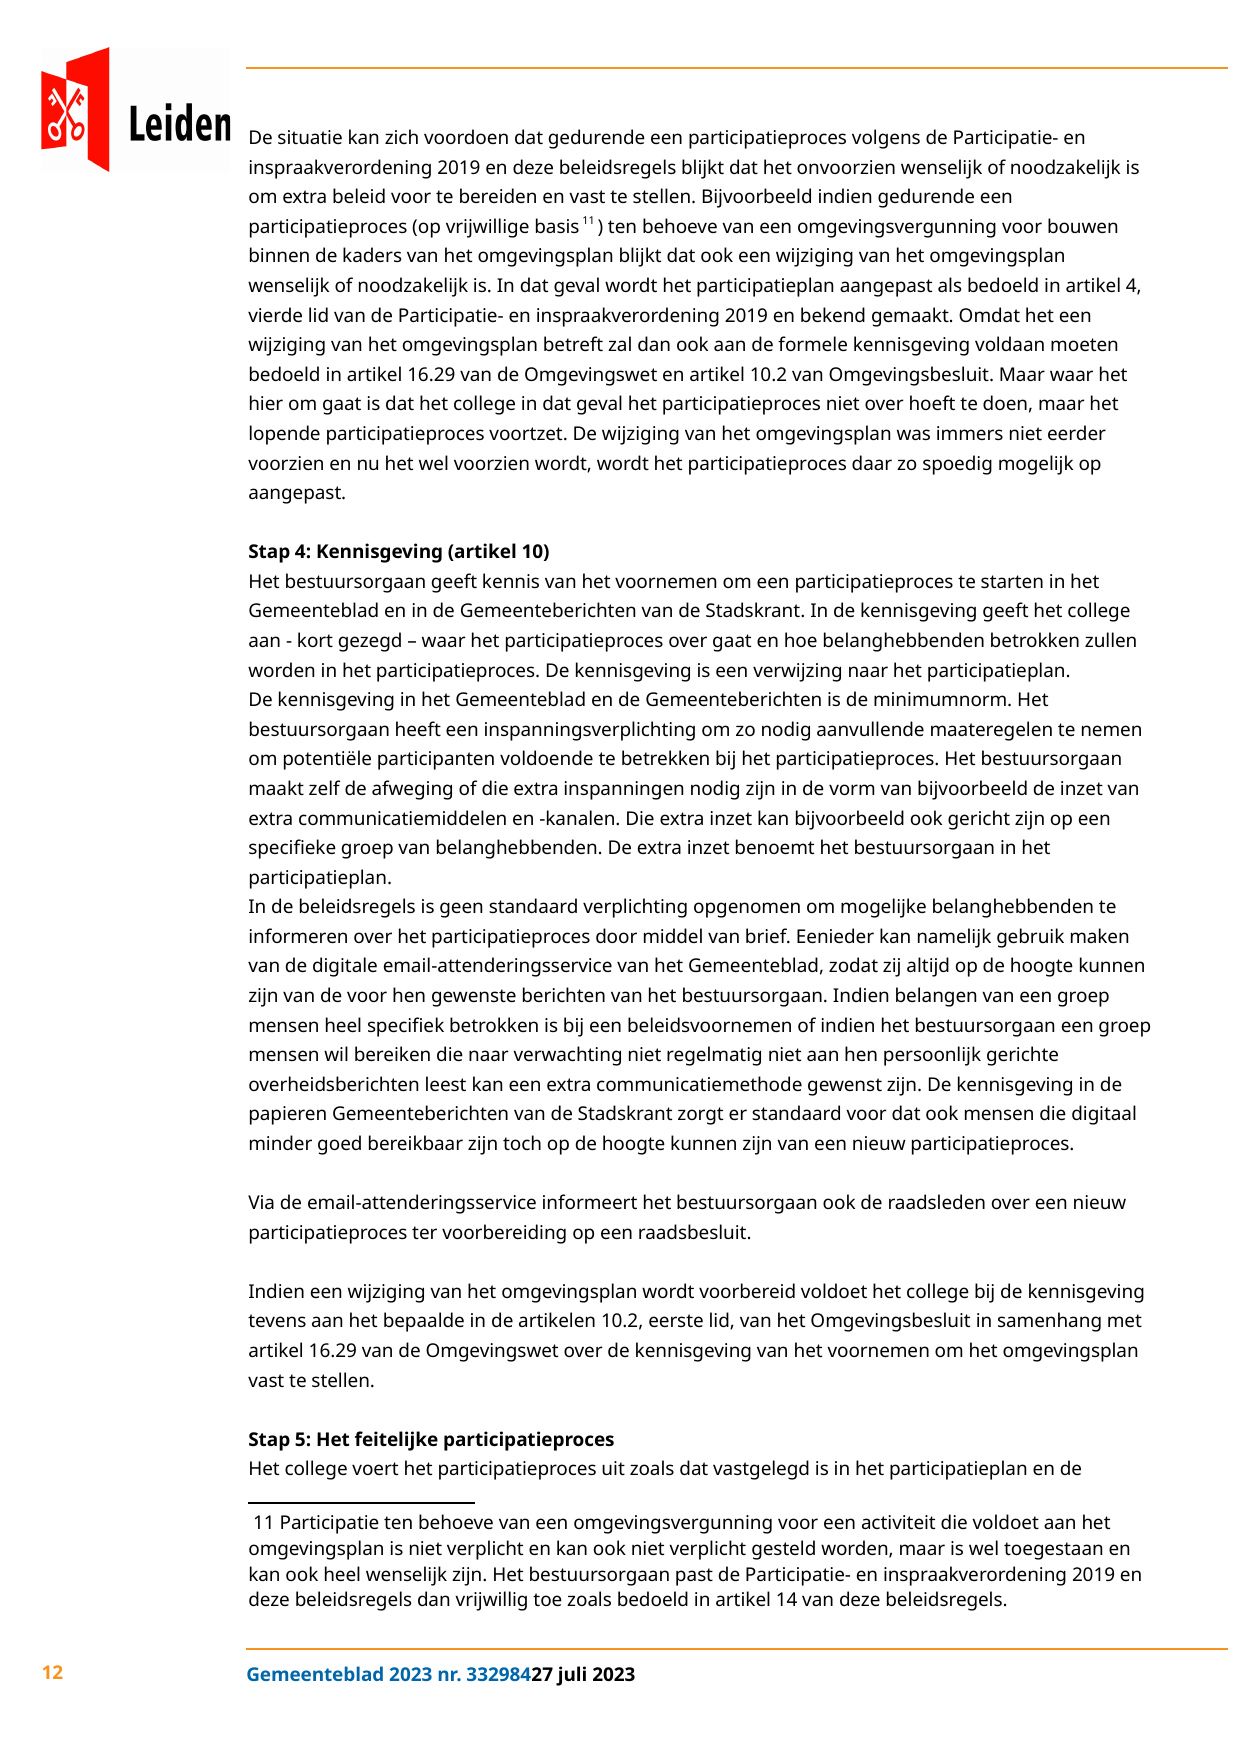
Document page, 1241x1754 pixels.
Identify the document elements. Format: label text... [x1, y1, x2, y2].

text Het college voert het participatieproces uit zoals dat vastgelegd is in het participatieplan en de [248, 1456, 1152, 1481]
picture [41, 47, 231, 172]
text De situatie kan zich voordoen dat gedurende een participatieproces volgens de Participatie- en inspraakverordening 2019 en deze beleidsregels blijkt dat het onvoorzien wenselijk of noodzakelijk is om extra beleid voor te bereiden en vast te stellen. Bijvoorbeeld indien gedurende een participatieproces (op vrijwillige basis) ten behoeve van een omgevingsvergunning voor bouwen binnen de kaders van het omgevingsplan blijkt dat ook een wijziging van het omgevingsplan wenselijk of noodzakelijk is. In dat geval wordt het participatieplan aangepast als bedoeld in artikel 4, vierde lid van de Participatie- en inspraakverordening 2019 en bekend gemaakt. Omdat het een wijziging van het omgevingsplan betreft zal dan ook aan de formele kennisgeving voldaan moeten bedoeld in artikel 16.29 van de Omgevingswet en artikel 10.2 van Omgevingsbesluit. Maar waar het hier om gaat is dat het college in dat geval het participatieproces niet over hoeft te doen, maar het lopende participatieproces voortzet. De wijziging van het omgevingsplan was immers niet eerder voorzien en nu het wel voorzien wordt, wordt het participatieproces daar zo spoedig mogelijk op aangepast. [248, 124, 1152, 505]
text Indien een wijziging van het omgevingsplan wordt voorbereid voldoet het college bij de kennisgeving tevens aan het bepaalde in de artikelen 10.2, eerste lid, van het Omgevingsbesluit in samenhang met artikel 16.29 van de Omgevingswet over de kennisgeving van het voornemen om het omgevingsplan vast te stellen. [248, 1278, 1152, 1393]
text Stap 4: Kennisgeving (artikel 10) [248, 538, 1152, 564]
text Via de email-attenderingsservice informeert het bestuursorgaan ook de raadsleden over een nieuw participatieproces ter voorbereiding op een raadsbesluit. [248, 1189, 1152, 1245]
text Het bestuursorgaan geeft kennis van het voornemen om een participatieproces te starten in het Gemeenteblad en in de Gemeenteberichten van de Stadskrant. In de kennisgeving geeft het college aan - kort gezegd – waar het participatieproces over gaat en hoe belanghebbenden betrokken zullen worden in het participatieproces. De kennisgeving is een verwijzing naar het participatieplan. [248, 568, 1152, 683]
text Stap 5: Het feitelijke participatieproces [248, 1426, 1152, 1452]
text De kennisgeving in het Gemeenteblad en de Gemeenteberichten is de minimumnorm. Het bestuursorgaan heeft een inspanningsverplichting om zo nodig aanvullende maateregelen te nemen om potentiële participanten voldoende te betrekken bij het participatieproces. Het bestuursorgaan maakt zelf de afweging of die extra inspanningen nodig zijn in de vorm van bijvoorbeeld de inzet van extra communicatiemiddelen en -kanalen. Die extra inzet kan bijvoorbeeld ook gericht zijn op een specifieke groep van belanghebbenden. De extra inzet benoemt het bestuursorgaan in het participatieplan. [248, 686, 1152, 890]
text In de beleidsregels is geen standaard verplichting opgenomen om mogelijke belanghebbenden te informeren over het participatieproces door middel van brief. Eenieder kan namelijk gebruik maken van de digitale email-attenderingsservice van het Gemeenteblad, zodat zij altijd op de hoogte kunnen zijn van de voor hen gewenste berichten van het bestuursorgaan. Indien belangen van een groep mensen heel specifiek betrokken is bij een beleidsvoornemen of indien het bestuursorgaan een groep mensen wil bereiken die naar verwachting niet regelmatig niet aan hen persoonlijk gerichte overheidsberichten leest kan een extra communicatiemethode gewenst zijn. De kennisgeving in de papieren Gemeenteberichten van de Stadskrant zorgt er standaard voor dat ook mensen die digitaal minder goed bereikbaar zijn toch op de hoogte kunnen zijn van een nieuw participatieproces. [248, 893, 1152, 1156]
text Participatie ten behoeve van een omgevingsvergunning voor een activiteit die voldoet aan het omgevingsplan is niet verplicht en kan ook niet verplicht gesteld worden, maar is wel toegestaan en kan ook heel wenselijk zijn. Het bestuursorgaan past de Participatie- en inspraakverordening 2019 en deze beleidsregels dan vrijwillig toe zoals bedoeld in artikel 14 van deze beleidsregels. [248, 1509, 1152, 1612]
